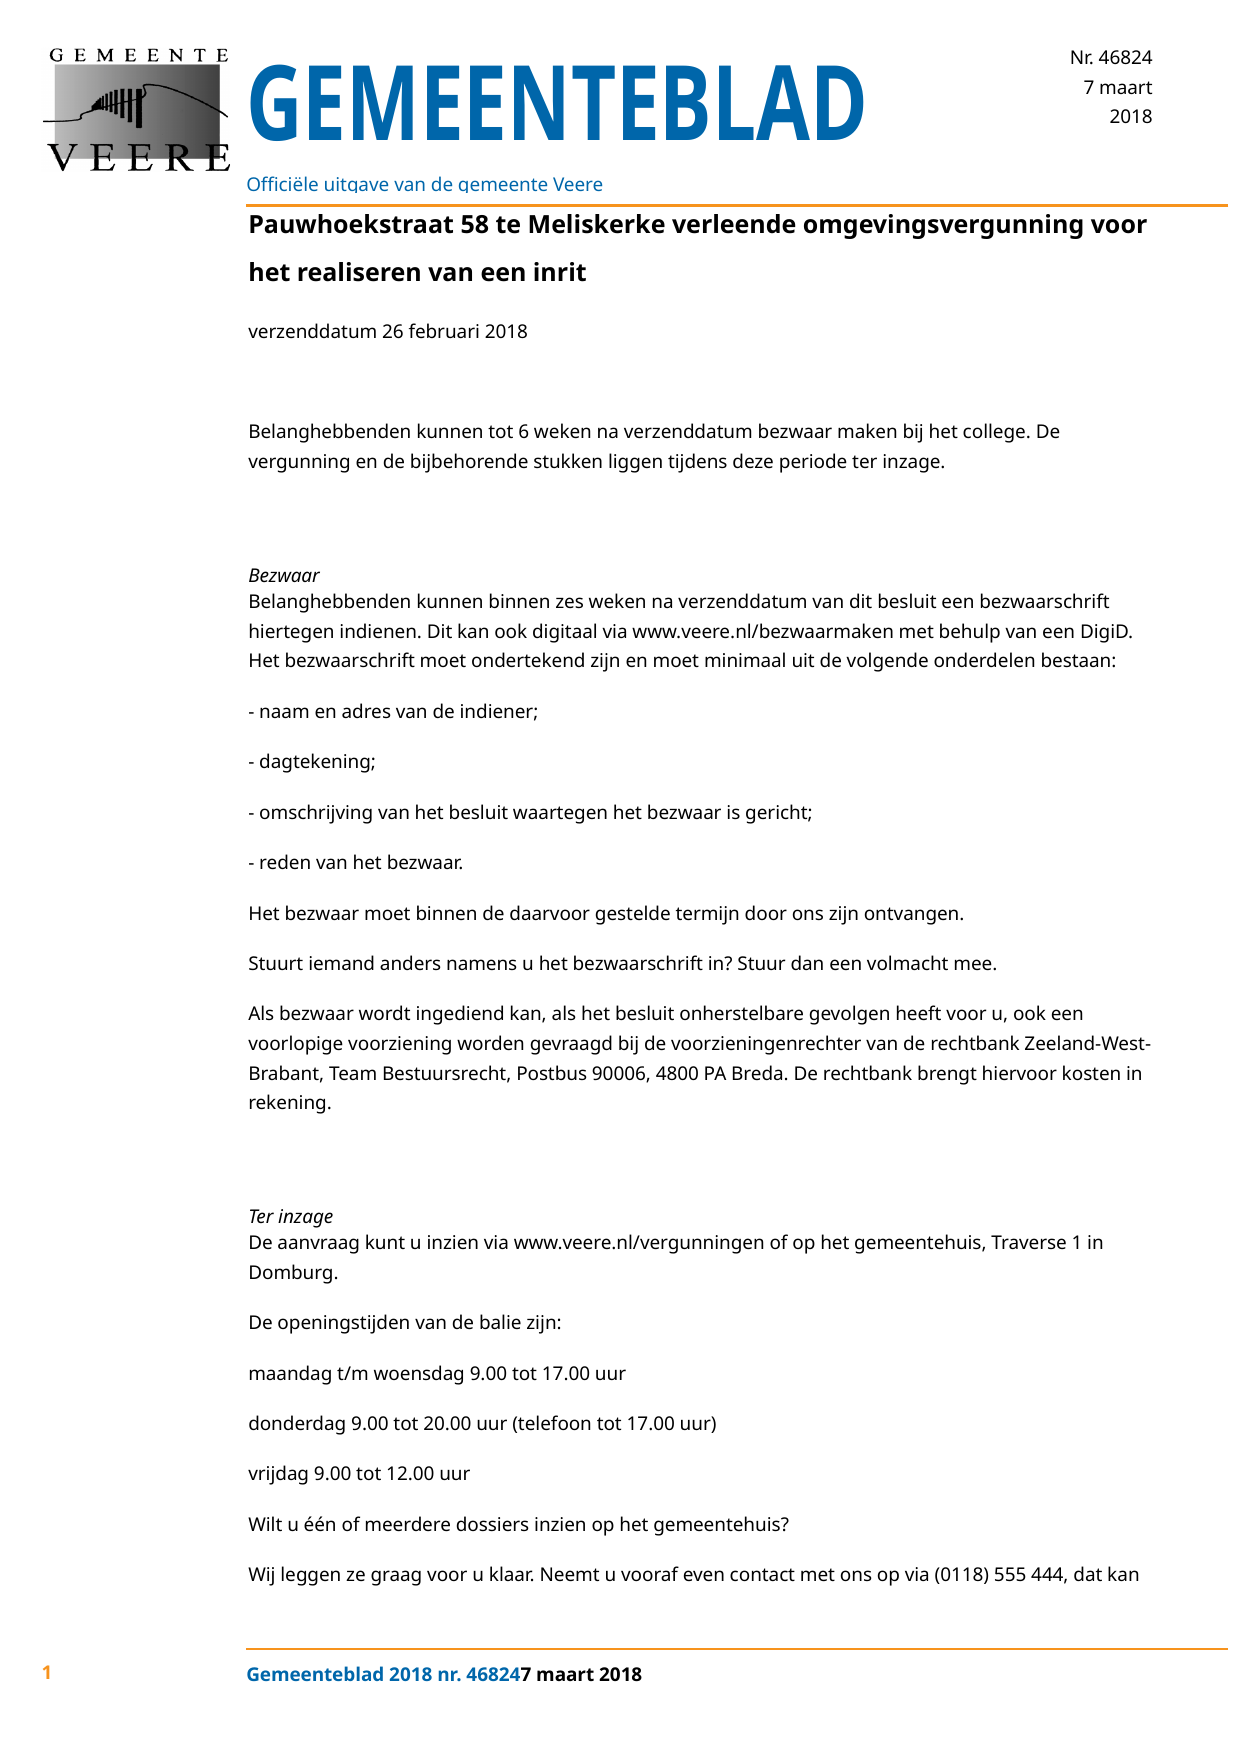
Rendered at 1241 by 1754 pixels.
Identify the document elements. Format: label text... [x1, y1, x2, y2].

text Belanghebbenden kunnen tot 6 weken na verzenddatum bezwaar maken bij het college. De vergunning en de bijbehorende stukken liggen tijdens deze periode ter inzage. [248, 419, 1152, 474]
text Het bezwaar moet binnen de daarvoor gestelde termijn door ons zijn ontvangen. [248, 900, 1152, 925]
text - reden van het bezwaar. [248, 849, 1152, 875]
text Pauwhoekstraat 58 te Meliskerke verleende omgevingsvergunning voor het realiseren van een inrit [248, 207, 1152, 288]
picture [41, 47, 231, 172]
text Belanghebbenden kunnen binnen zes weken na verzenddatum van dit besluit een bezwaarschrift hiertegen indienen. Dit kan ook digitaal via www.veere.nl/bezwaarmaken met behulp van een DigiD. Het bezwaarschrift moet ondertekend zijn en moet minimaal uit de volgende onderdelen bestaan: [248, 588, 1152, 673]
text vrijdag 9.00 tot 12.00 uur [248, 1461, 1152, 1486]
text Als bezwaar wordt ingediend kan, als het besluit onherstelbare gevolgen heeft voor u, ook een voorlopige voorziening worden gevraagd bij de voorzieningenrechter van de rechtbank Zeeland-West-Brabant, Team Bestuursrecht, Postbus 90006, 4800 PA Breda. De rechtbank brengt hiervoor kosten in rekening. [248, 1001, 1152, 1115]
text - naam en adres van de indiener; [248, 698, 1152, 724]
text Bezwaar [248, 563, 1152, 588]
text maandag t/m woensdag 9.00 tot 17.00 uur [248, 1360, 1152, 1386]
text Ter inzage [248, 1204, 1152, 1229]
text - dagtekening; [248, 748, 1152, 774]
text donderdag 9.00 tot 20.00 uur (telefoon tot 17.00 uur) [248, 1410, 1152, 1436]
text - omschrijving van het besluit waartegen het bezwaar is gericht; [248, 799, 1152, 824]
text Wij leggen ze graag voor u klaar. Neemt u vooraf even contact met ons op via (0118) 555 444, dat kan [248, 1561, 1152, 1587]
text De aanvraag kunt u inzien via www.veere.nl/vergunningen of op het gemeentehuis, Traverse 1 in Domburg. [248, 1229, 1152, 1285]
text Wilt u één of meerdere dossiers inzien op het gemeentehuis? [248, 1511, 1152, 1537]
text De openingstijden van de balie zijn: [248, 1309, 1152, 1335]
text Stuurt iemand anders namens u het bezwaarschrift in? Stuur dan een volmacht mee. [248, 950, 1152, 976]
text verzenddatum 26 februari 2018 [248, 318, 1152, 344]
